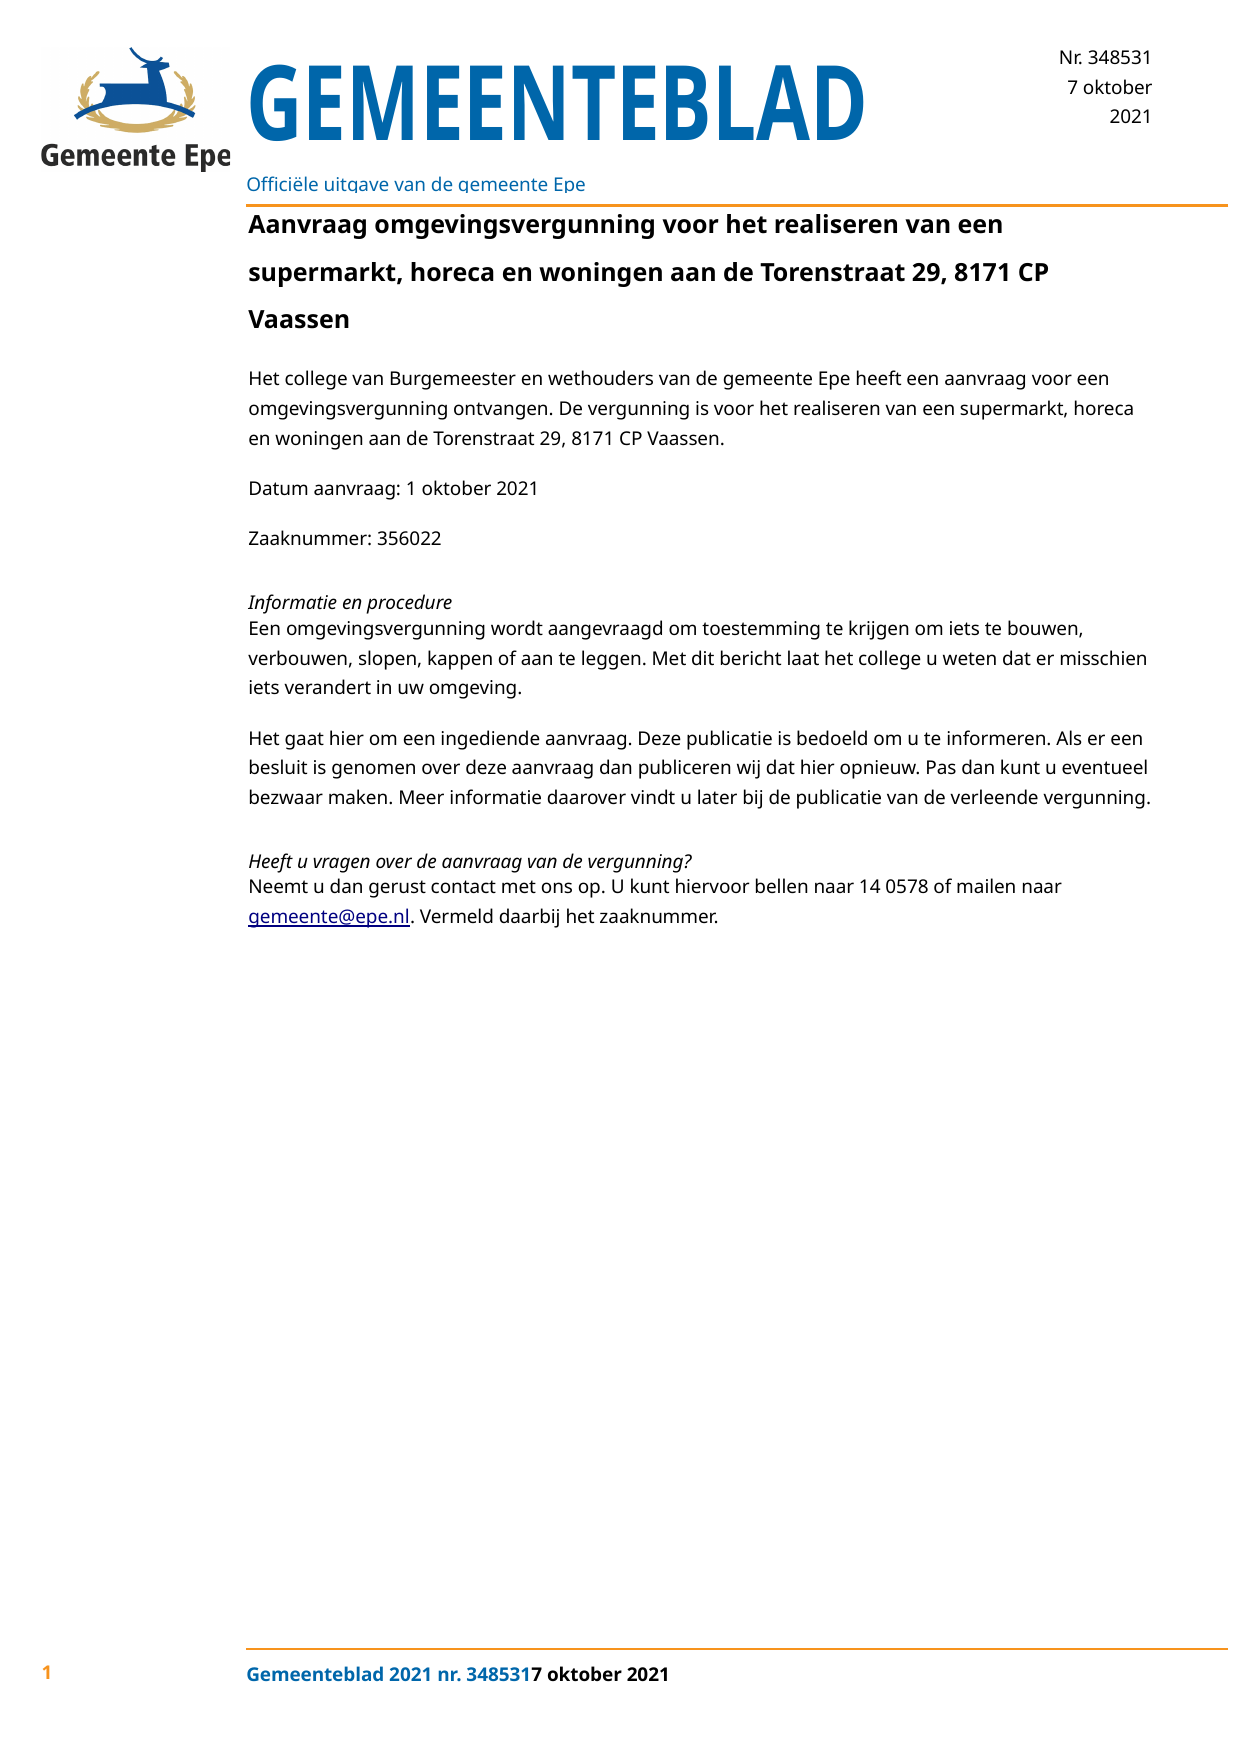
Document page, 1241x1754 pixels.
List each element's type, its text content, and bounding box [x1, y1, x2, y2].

text Het college van Burgemeester en wethouders van de gemeente Epe heeft een aanvraag voor een omgevingsvergunning ontvangen. De vergunning is voor het realiseren van een supermarkt, horeca en woningen aan de Torenstraat 29, 8171 CP Vaassen. [248, 366, 1152, 450]
text Heeft u vragen over de aanvraag van de vergunning? [248, 848, 1152, 874]
picture [41, 47, 231, 172]
text Neemt u dan gerust contact met ons op. U kunt hiervoor bellen naar 14 0578 of mailen naar gemeente@epe.nl. Vermeld daarbij het zaaknummer. [248, 874, 1152, 929]
text Aanvraag omgevingsvergunning voor het realiseren van een supermarkt, horeca en woningen aan de Torenstraat 29, 8171 CP Vaassen [248, 207, 1152, 336]
text Datum aanvraag: 1 oktober 2021 [248, 475, 1152, 501]
text Informatie en procedure [248, 589, 1152, 615]
text Een omgevingsvergunning wordt aangevraagd om toestemming te krijgen om iets te bouwen, verbouwen, slopen, kappen of aan te leggen. Met dit bericht laat het college u weten dat er misschien iets verandert in uw omgeving. [248, 615, 1152, 700]
text Het gaat hier om een ingediende aanvraag. Deze publicatie is bedoeld om u te informeren. Als er een besluit is genomen over deze aanvraag dan publiceren wij dat hier opnieuw. Pas dan kunt u eventueel bezwaar maken. Meer informatie daarover vindt u later bij de publicatie van de verleende vergunning. [248, 725, 1152, 810]
text Zaaknummer: 356022 [248, 526, 1152, 551]
